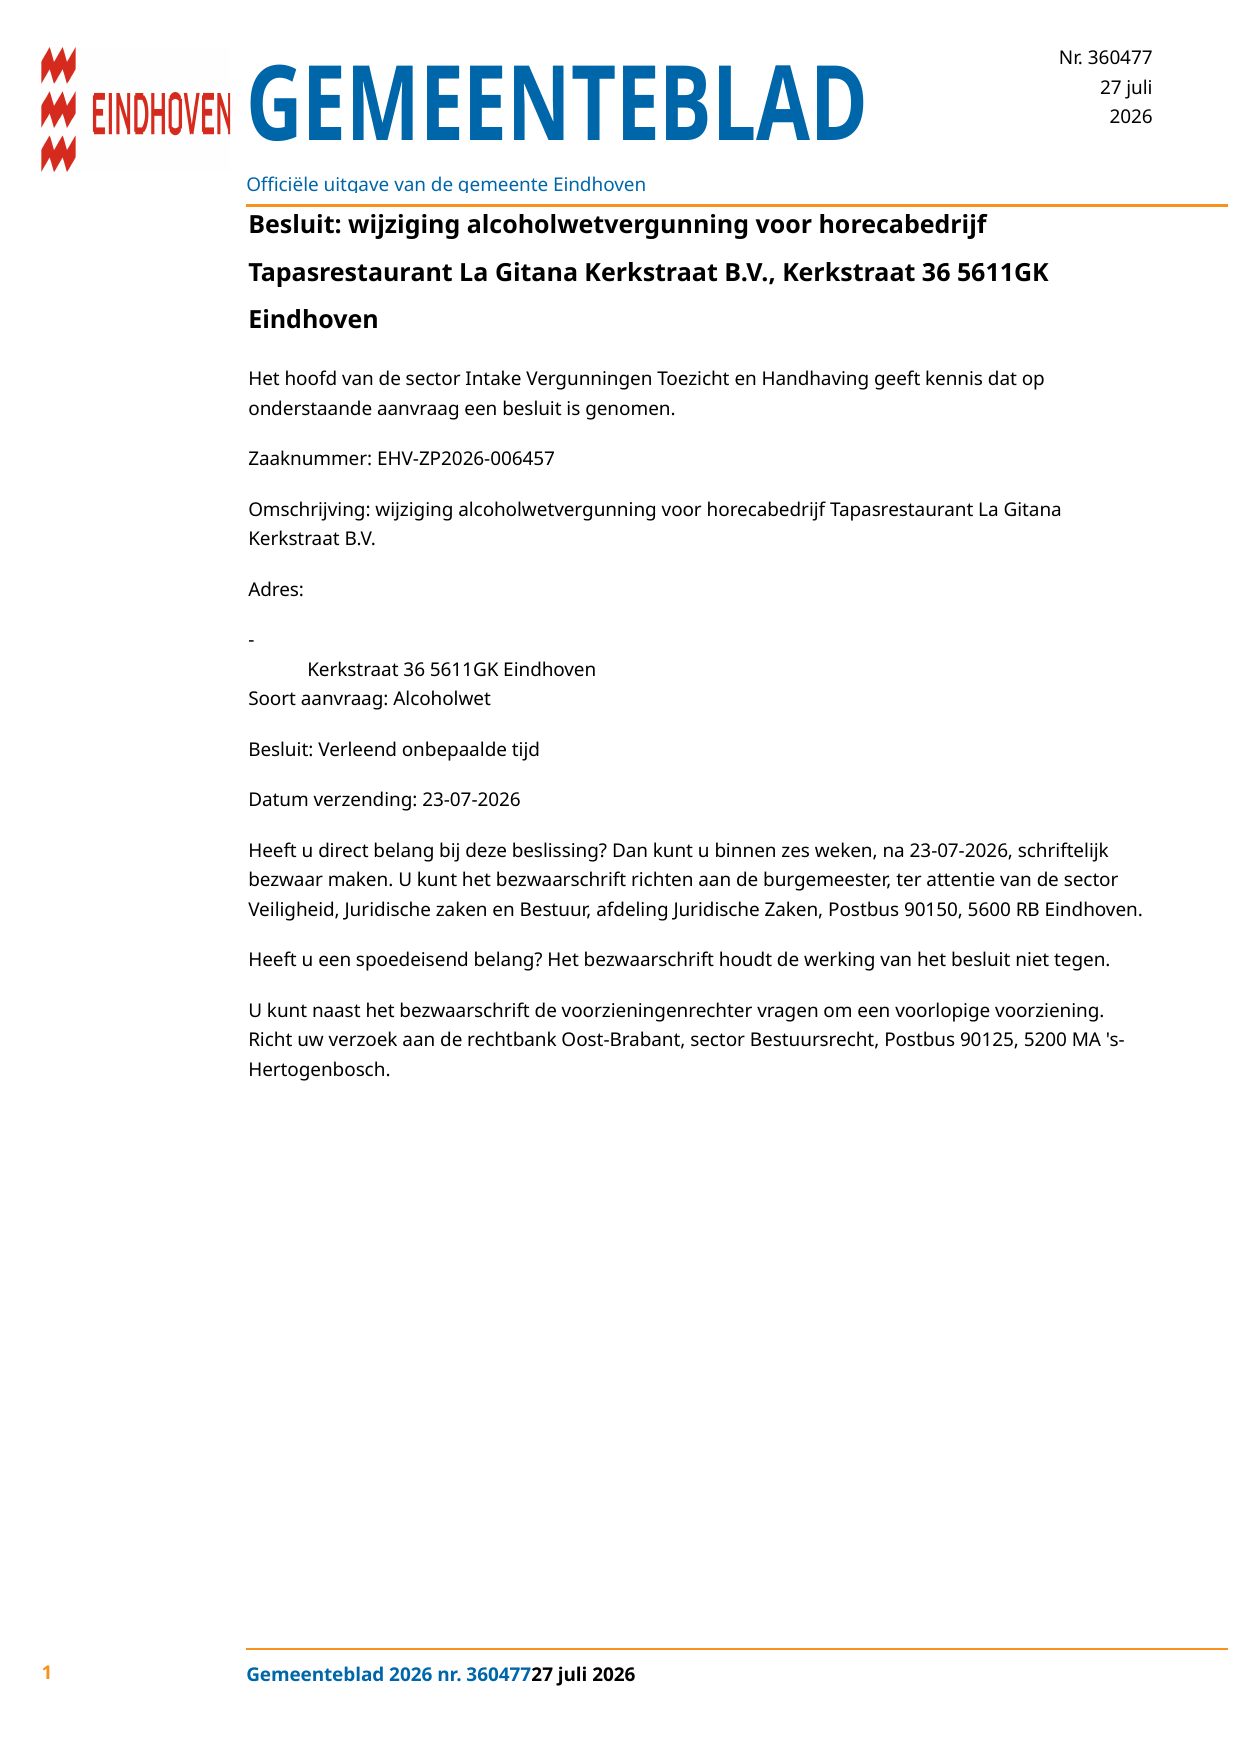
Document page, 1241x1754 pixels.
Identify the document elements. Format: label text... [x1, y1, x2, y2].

text Adres: [248, 576, 1152, 602]
text Heeft u een spoedeisend belang? Het bezwaarschrift houdt de werking van het besluit niet tegen. [248, 946, 1152, 972]
text Soort aanvraag: Alcoholwet [248, 686, 1152, 711]
text Datum verzending: 23-07-2026 [248, 786, 1152, 812]
text Besluit: Verleend onbepaalde tijd [248, 736, 1152, 762]
text Omschrijving: wijziging alcoholwetvergunning voor horecabedrijf Tapasrestaurant La Gitana Kerkstraat B.V. [248, 496, 1152, 551]
text Besluit: wijziging alcoholwetvergunning voor horecabedrijf Tapasrestaurant La Gitana Kerkstraat B.V., Kerkstraat 36 5611GK Eindhoven [248, 207, 1152, 336]
text U kunt naast het bezwaarschrift de voorzieningenrechter vragen om een voorlopige voorziening. Richt uw verzoek aan de rechtbank Oost-Brabant, sector Bestuursrecht, Postbus 90125, 5200 MA 's-Hertogenbosch. [248, 997, 1152, 1082]
text Het hoofd van de sector Intake Vergunningen Toezicht en Handhaving geeft kennis dat op onderstaande aanvraag een besluit is genomen. [248, 366, 1152, 421]
list Kerkstraat 36 5611GK Eindhoven [248, 656, 1152, 682]
picture [41, 47, 231, 172]
text Zaaknummer: EHV-ZP2026-006457 [248, 446, 1152, 471]
text Heeft u direct belang bij deze beslissing? Dan kunt u binnen zes weken, na 23-07-2026, schriftelijk bezwaar maken. U kunt het bezwaarschrift richten aan de burgemeester, ter attentie van de sector Veiligheid, Juridische zaken en Bestuur, afdeling Juridische Zaken, Postbus 90150, 5600 RB Eindhoven. [248, 837, 1152, 922]
